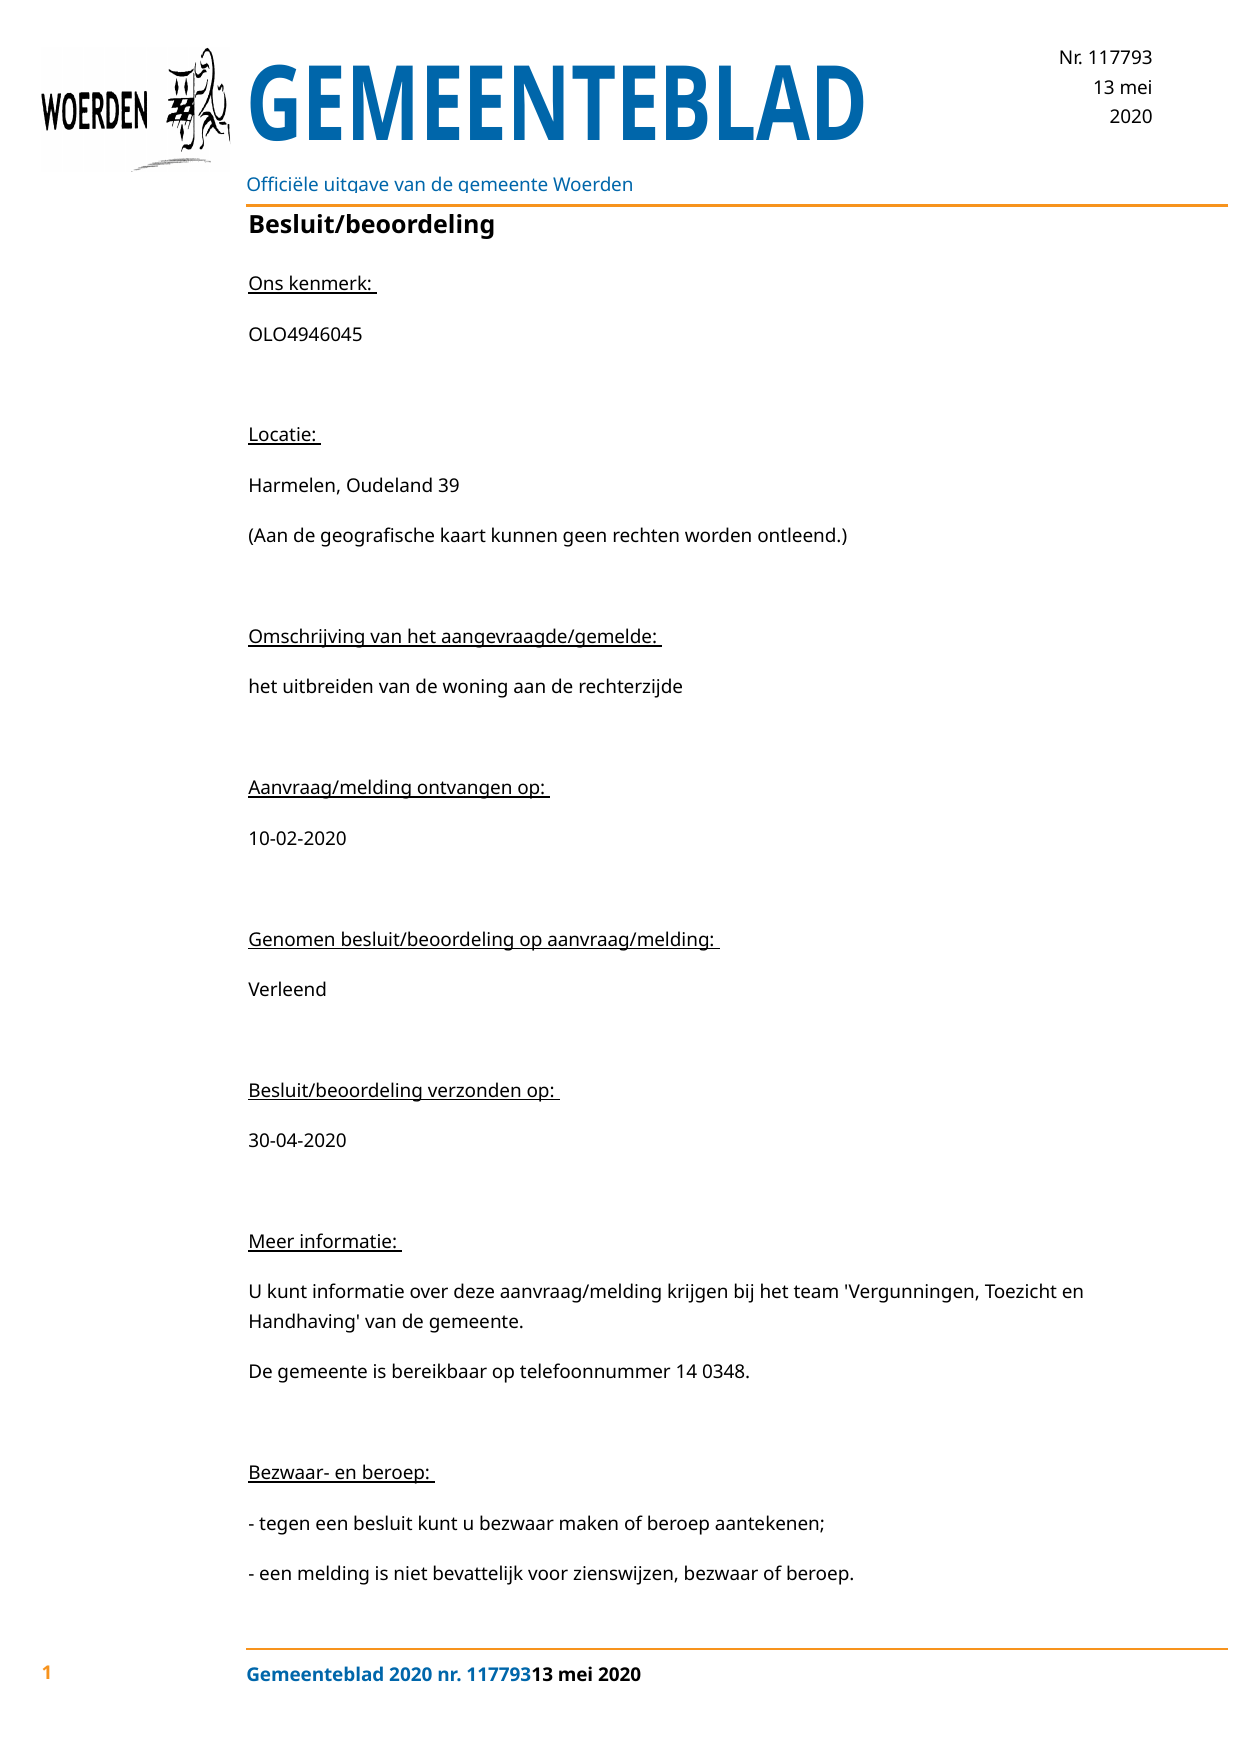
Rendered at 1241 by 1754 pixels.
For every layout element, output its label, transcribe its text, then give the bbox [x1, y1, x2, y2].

text Verleend [248, 976, 1152, 1002]
text Besluit/beoordeling [248, 207, 1152, 241]
text 30-04-2020 [248, 1127, 1152, 1153]
text Genomen besluit/beoordeling op aanvraag/melding: [248, 926, 1152, 951]
text het uitbreiden van de woning aan de rechterzijde [248, 674, 1152, 699]
text Besluit/beoordeling verzonden op: [248, 1077, 1152, 1103]
text - een melding is niet bevattelijk voor zienswijzen, bezwaar of beroep. [248, 1560, 1152, 1586]
text Bezwaar- en beroep: [248, 1459, 1152, 1485]
text Locatie: [248, 422, 1152, 447]
text Meer informatie: [248, 1228, 1152, 1254]
text - tegen een besluit kunt u bezwaar maken of beroep aantekenen; [248, 1510, 1152, 1536]
text Aanvraag/melding ontvangen op: [248, 774, 1152, 800]
text (Aan de geografische kaart kunnen geen rechten worden ontleend.) [248, 522, 1152, 548]
text Ons kenmerk: [248, 270, 1152, 296]
text OLO4946045 [248, 321, 1152, 346]
text Omschrijving van het aangevraagde/gemelde: [248, 623, 1152, 649]
text De gemeente is bereikbaar op telefoonnummer 14 0348. [248, 1359, 1152, 1384]
picture [41, 47, 231, 172]
text 10-02-2020 [248, 825, 1152, 851]
text U kunt informatie over deze aanvraag/melding krijgen bij het team 'Vergunningen, Toezicht en Handhaving' van de gemeente. [248, 1279, 1152, 1334]
text Harmelen, Oudeland 39 [248, 472, 1152, 498]
